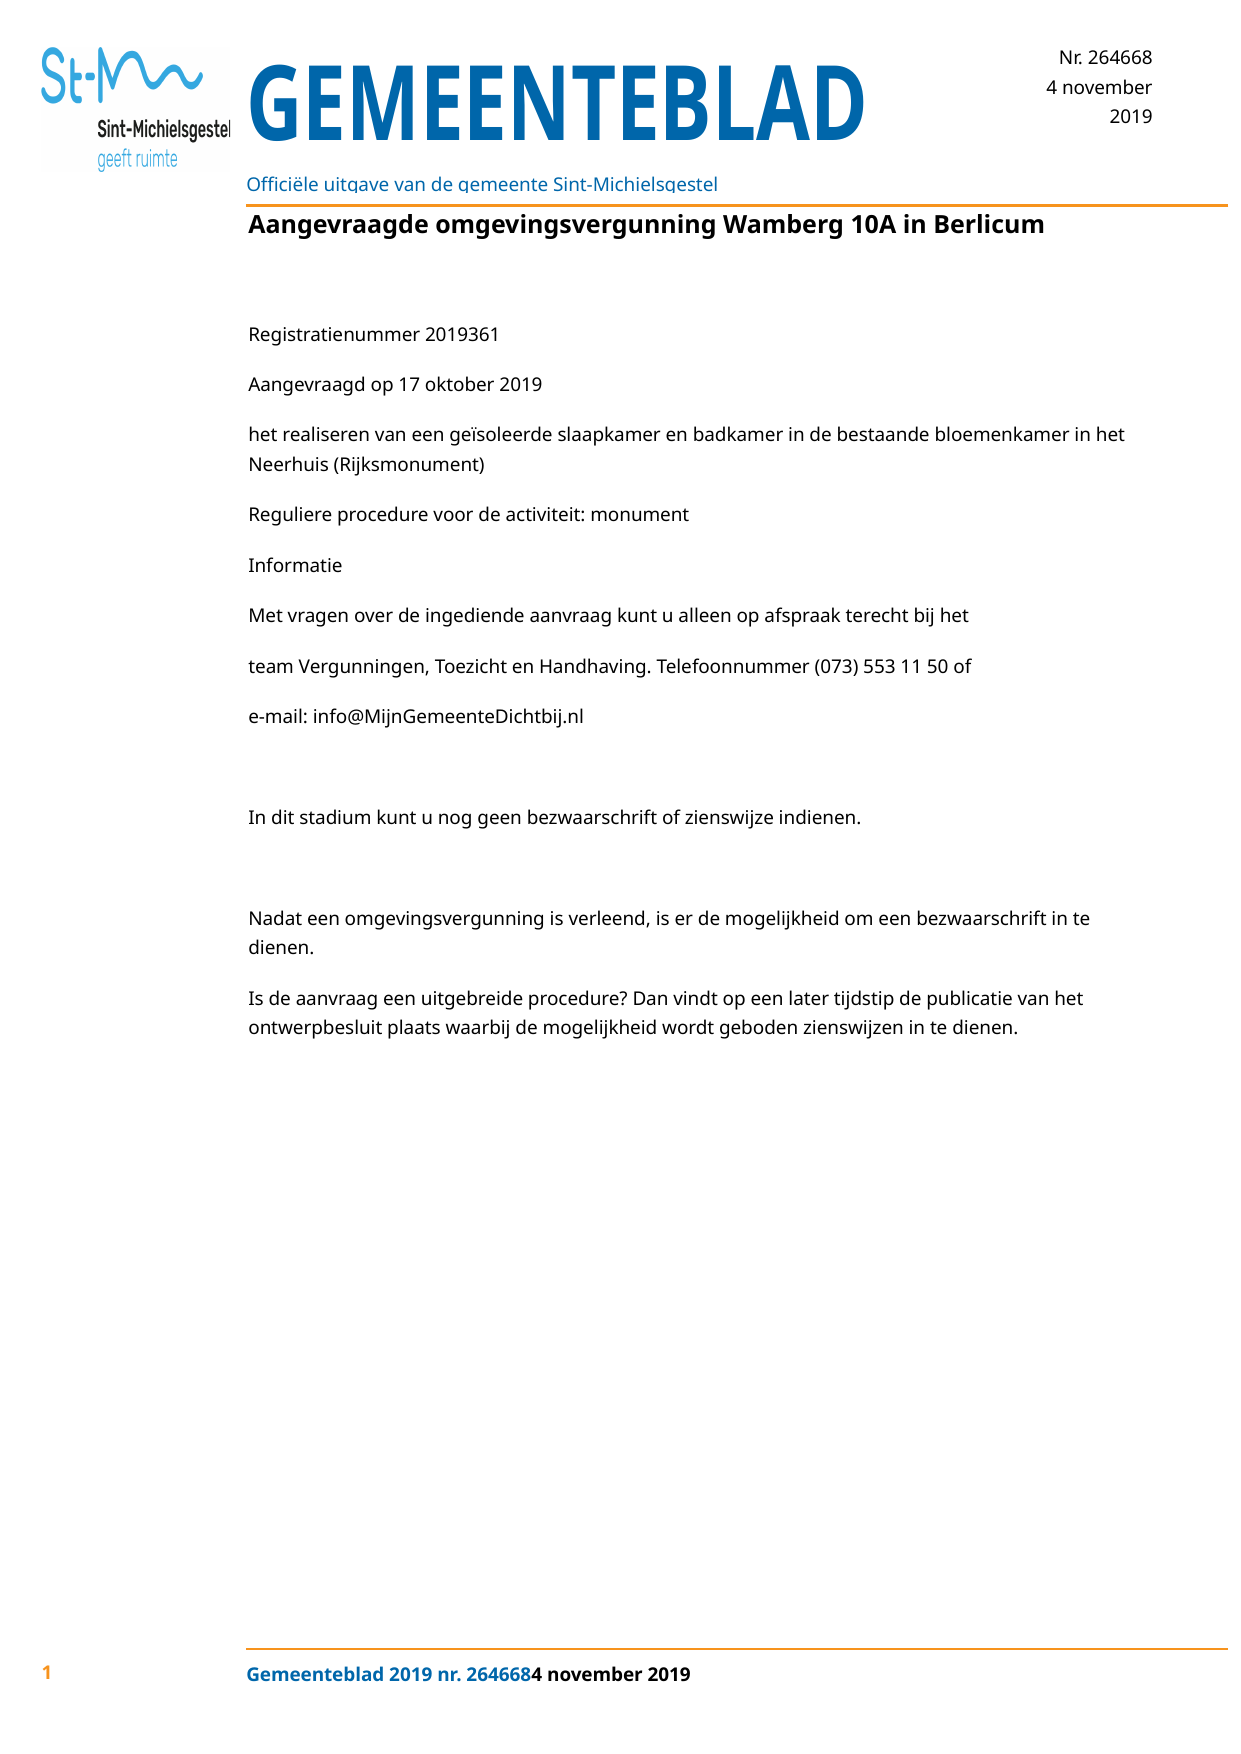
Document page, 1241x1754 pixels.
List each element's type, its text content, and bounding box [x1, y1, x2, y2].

text Is de aanvraag een uitgebreide procedure? Dan vindt op een later tijdstip de publicatie van het ontwerpbesluit plaats waarbij de mogelijkheid wordt geboden zienswijzen in te dienen. [248, 985, 1152, 1040]
text Aangevraagd op 17 oktober 2019 [248, 371, 1152, 397]
text Aangevraagde omgevingsvergunning Wamberg 10A in Berlicum [248, 207, 1152, 241]
text het realiseren van een geïsoleerde slaapkamer en badkamer in de bestaande bloemenkamer in het Neerhuis (Rijksmonument) [248, 422, 1152, 477]
text Registratienummer 2019361 [248, 321, 1152, 346]
text Nadat een omgevingsvergunning is verleend, is er de mogelijkheid om een bezwaarschrift in te dienen. [248, 905, 1152, 960]
text e-mail: info@MijnGemeenteDichtbij.nl [248, 703, 1152, 729]
text Reguliere procedure voor de activiteit: monument [248, 502, 1152, 527]
text Met vragen over de ingediende aanvraag kunt u alleen op afspraak terecht bij het [248, 602, 1152, 628]
text In dit stadium kunt u nog geen bezwaarschrift of zienswijze indienen. [248, 804, 1152, 830]
text team Vergunningen, Toezicht en Handhaving. Telefoonnummer (073) 553 11 50 of [248, 653, 1152, 678]
text Informatie [248, 552, 1152, 578]
picture [41, 47, 231, 172]
